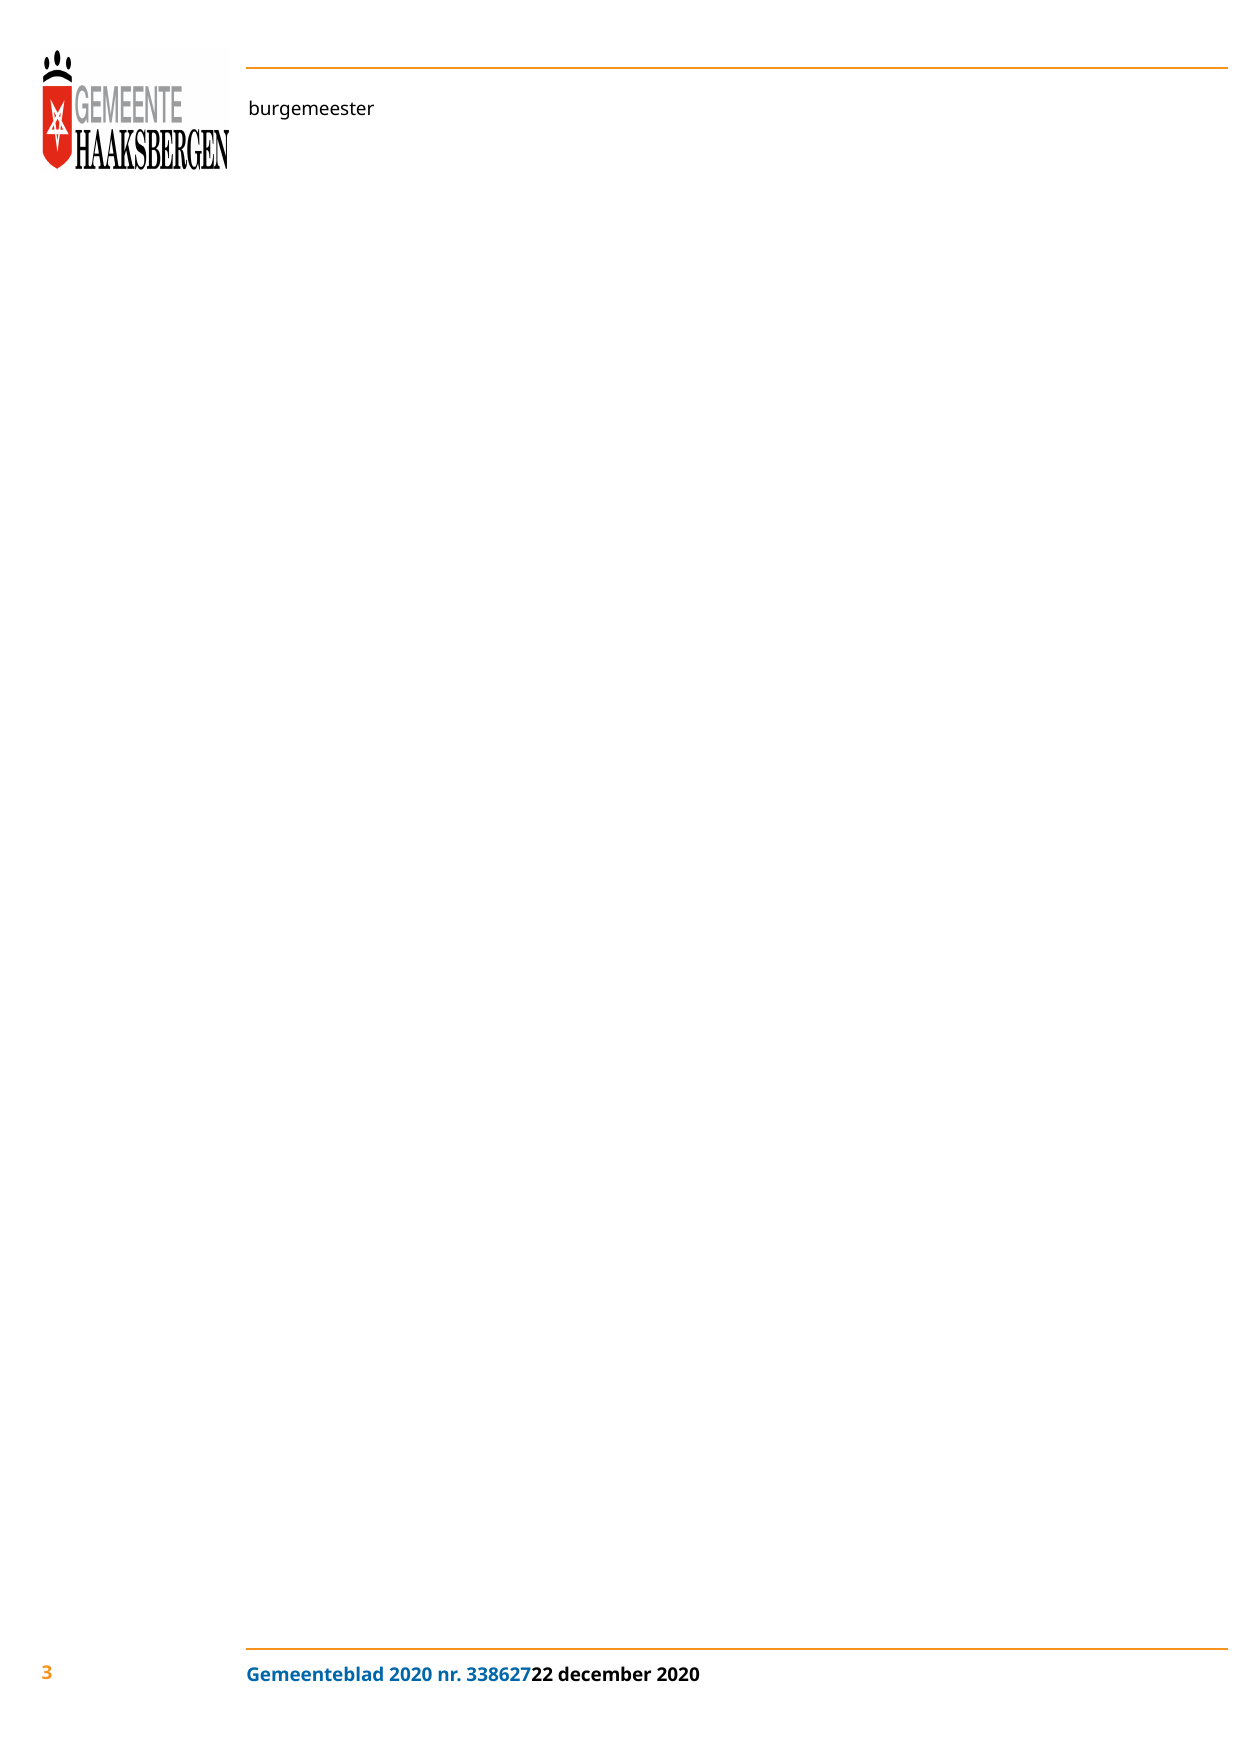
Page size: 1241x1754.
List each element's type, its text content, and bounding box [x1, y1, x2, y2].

text burgemeester [248, 95, 1152, 121]
picture [41, 47, 231, 172]
